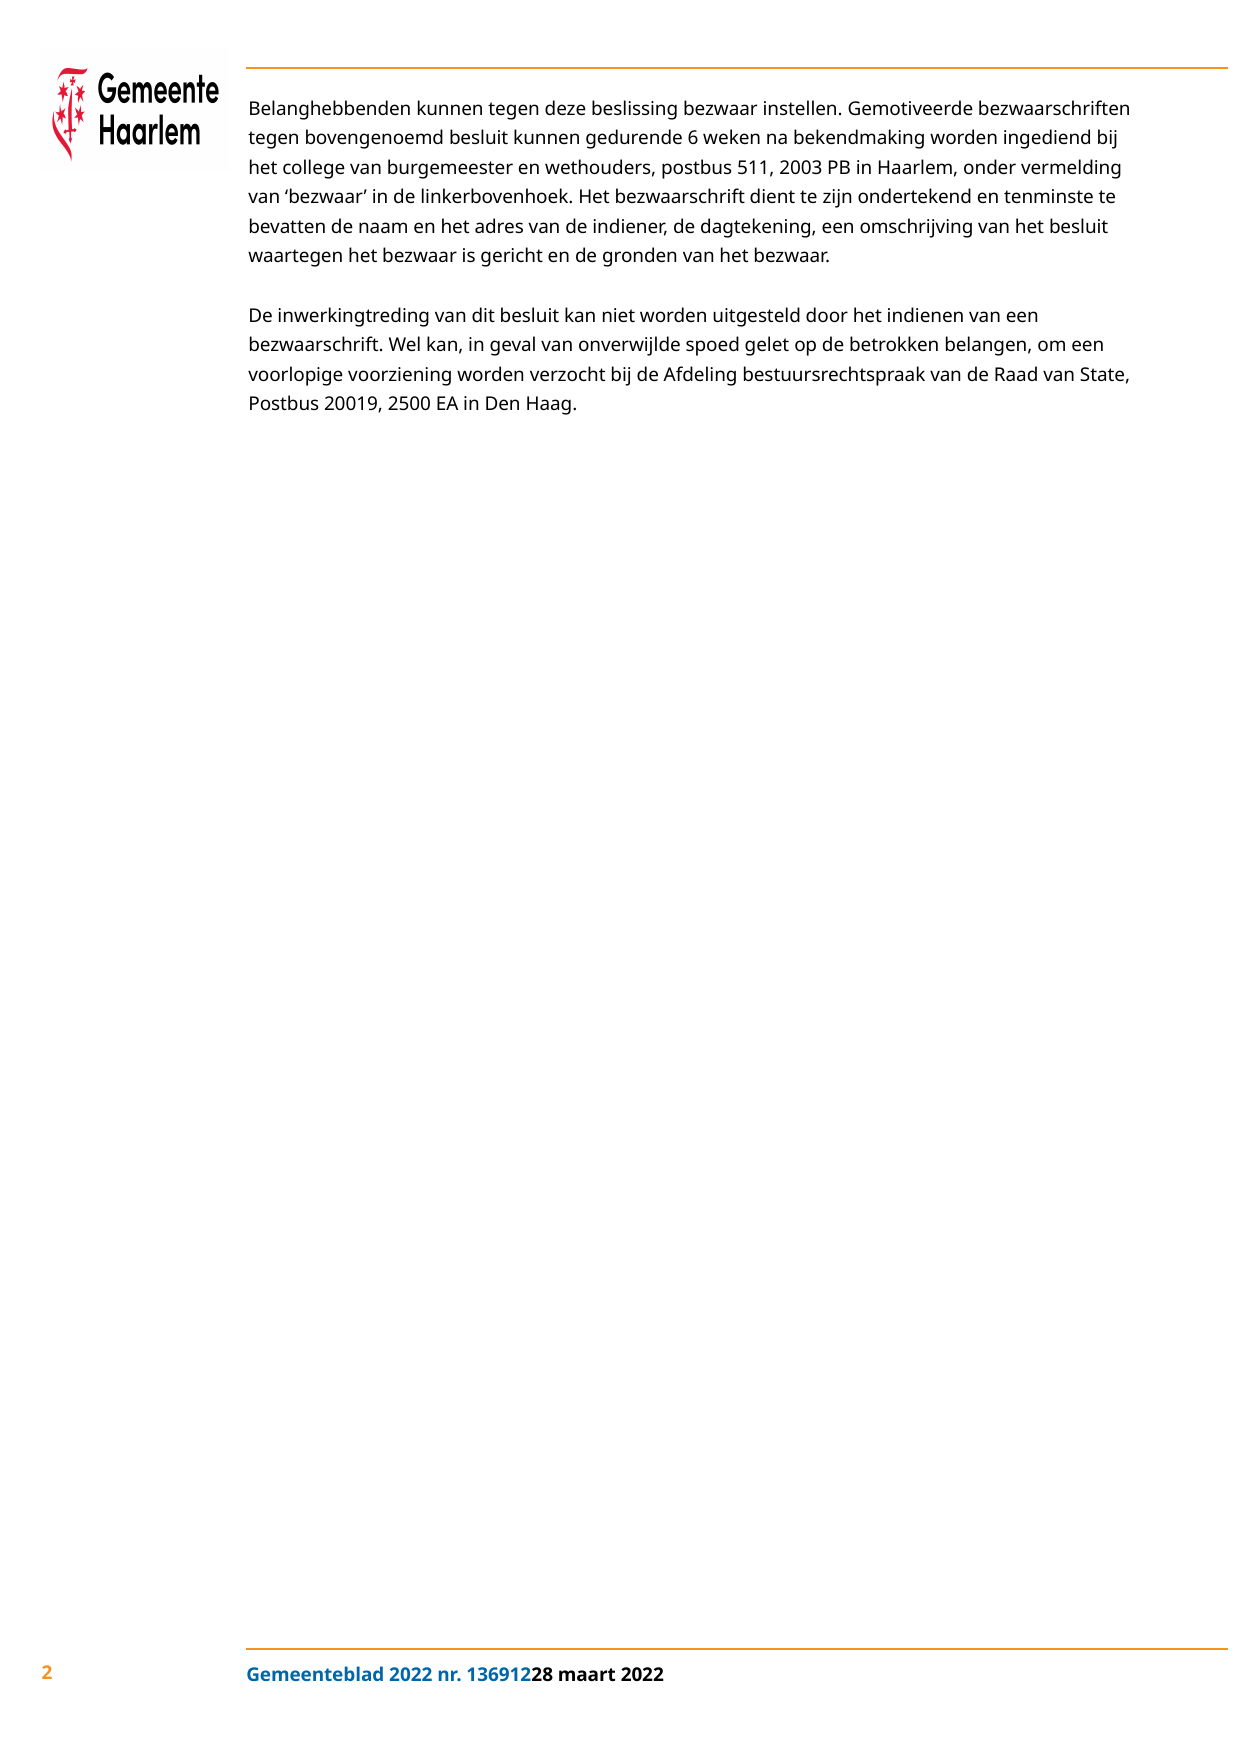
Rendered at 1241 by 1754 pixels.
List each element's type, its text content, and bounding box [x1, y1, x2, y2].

picture [41, 47, 231, 172]
text Belanghebbenden kunnen tegen deze beslissing bezwaar instellen. Gemotiveerde bezwaarschriften tegen bovengenoemd besluit kunnen gedurende 6 weken na bekendmaking worden ingediend bij het college van burgemeester en wethouders, postbus 511, 2003 PB in Haarlem, onder vermelding van ‘bezwaar’ in de linkerbovenhoek. Het bezwaarschrift dient te zijn ondertekend en tenminste te bevatten de naam en het adres van de indiener, de dagtekening, een omschrijving van het besluit waartegen het bezwaar is gericht en de gronden van het bezwaar. [248, 95, 1152, 268]
text De inwerkingtreding van dit besluit kan niet worden uitgesteld door het indienen van een bezwaarschrift. Wel kan, in geval van onverwijlde spoed gelet op de betrokken belangen, om een voorlopige voorziening worden verzocht bij de Afdeling bestuursrechtspraak van de Raad van State, Postbus 20019, 2500 EA in Den Haag. [248, 302, 1152, 416]
